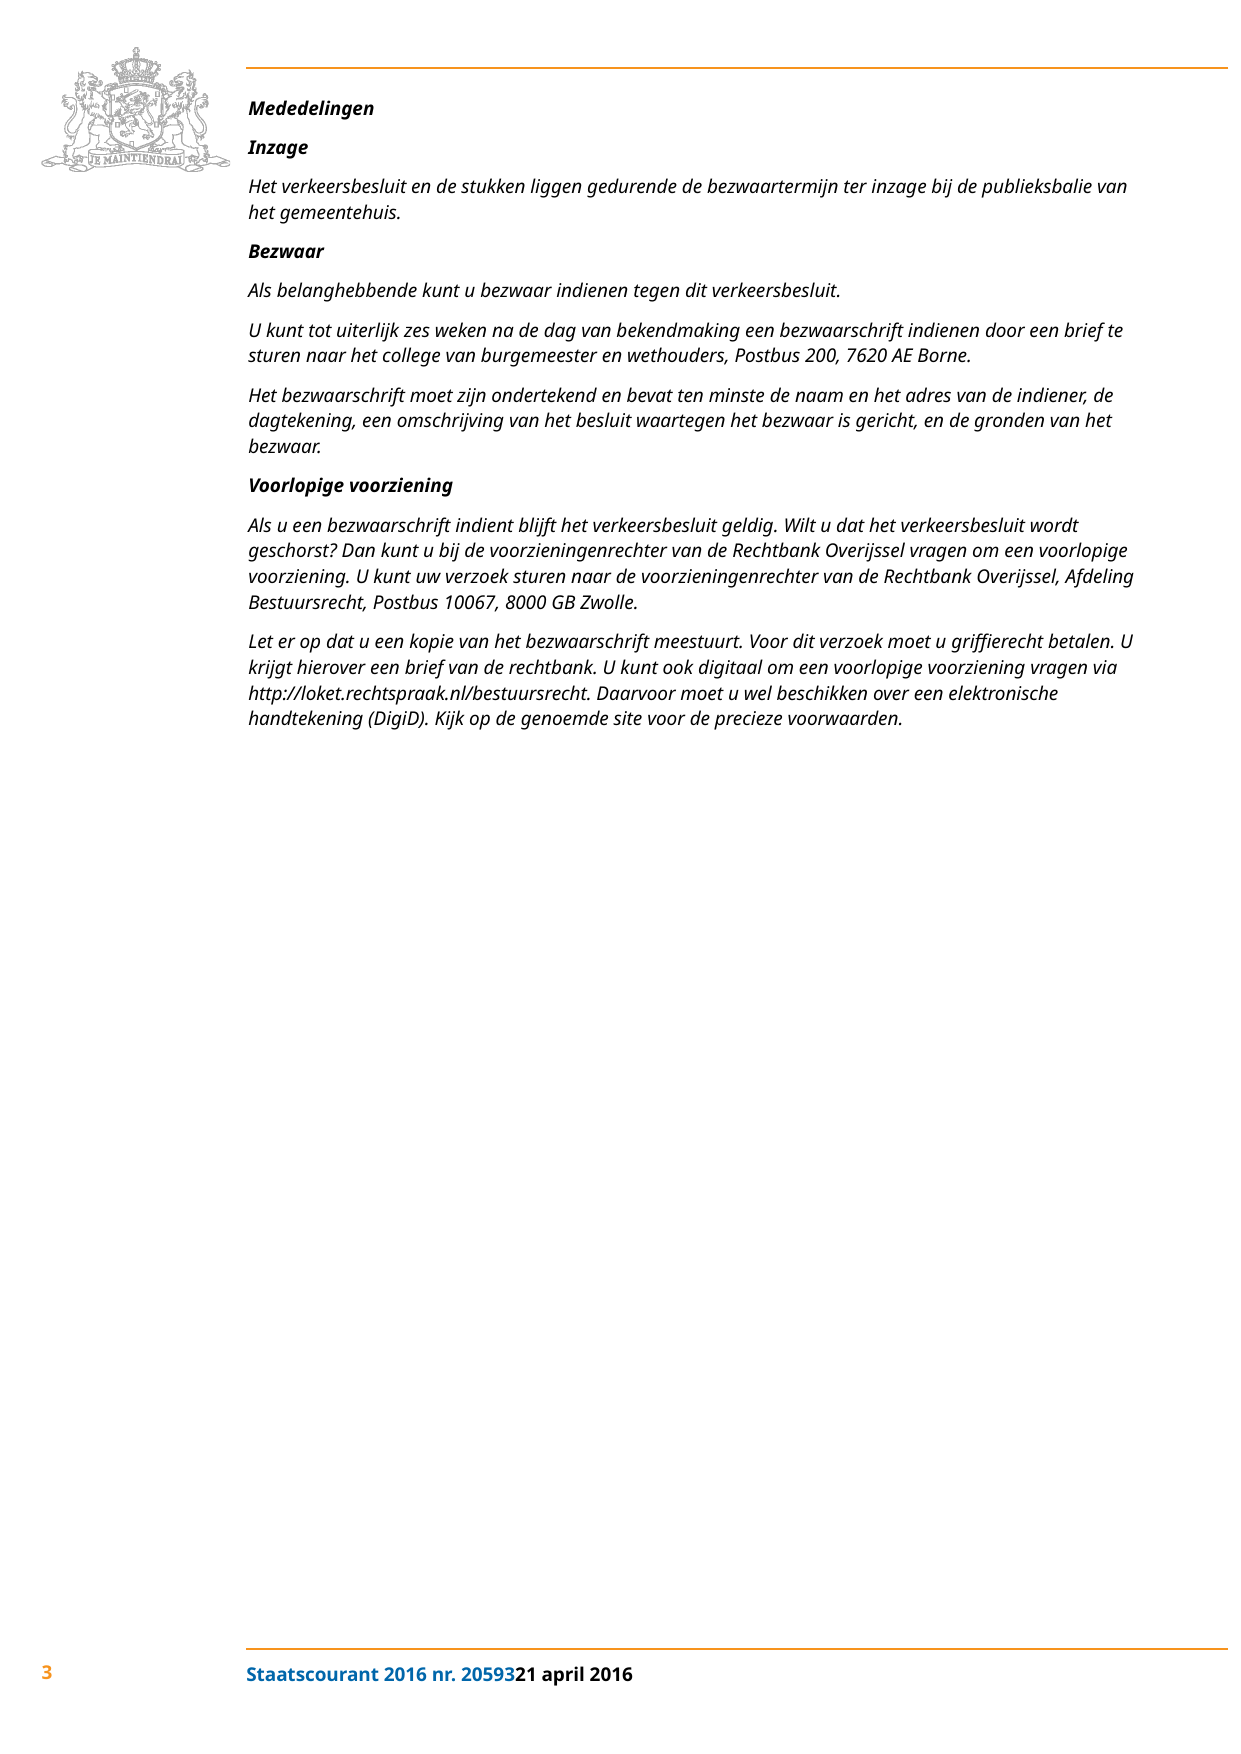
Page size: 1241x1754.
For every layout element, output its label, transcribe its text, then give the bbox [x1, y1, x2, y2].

text Als belanghebbende kunt u bezwaar indienen tegen dit verkeersbesluit. [248, 278, 1152, 303]
text Het bezwaarschrift moet zijn ondertekend en bevat ten minste de naam en het adres van de indiener, de dagtekening, een omschrijving van het besluit waartegen het bezwaar is gericht, en de gronden van het bezwaar. [248, 382, 1152, 459]
text Bezwaar [248, 238, 1152, 264]
text U kunt tot uiterlijk zes weken na de dag van bekendmaking een bezwaarschrift indienen door een brief te sturen naar het college van burgemeester en wethouders, Postbus 200, 7620 AE Borne. [248, 317, 1152, 368]
text Voorlopige voorziening [248, 473, 1152, 498]
text Let er op dat u een kopie van het bezwaarschrift meestuurt. Voor dit verzoek moet u griffierecht betalen. U krijgt hierover een brief van de rechtbank. U kunt ook digitaal om een voorlopige voorziening vragen via http://loket.rechtspraak.nl/bestuursrecht. Daarvoor moet u wel beschikken over een elektronische handtekening (DigiD). Kijk op de genoemde site voor de precieze voorwaarden. [248, 628, 1152, 731]
picture [41, 47, 231, 172]
text Mededelingen [248, 95, 1152, 121]
text Inzage [248, 134, 1152, 160]
text Het verkeersbesluit en de stukken liggen gedurende de bezwaartermijn ter inzage bij de publieksbalie van het gemeentehuis. [248, 173, 1152, 225]
text Als u een bezwaarschrift indient blijft het verkeersbesluit geldig. Wilt u dat het verkeersbesluit wordt geschorst? Dan kunt u bij de voorzieningenrechter van de Rechtbank Overijssel vragen om een voorlopige voorziening. U kunt uw verzoek sturen naar de voorzieningenrechter van de Rechtbank Overijssel, Afdeling Bestuursrecht, Postbus 10067, 8000 GB Zwolle. [248, 512, 1152, 615]
